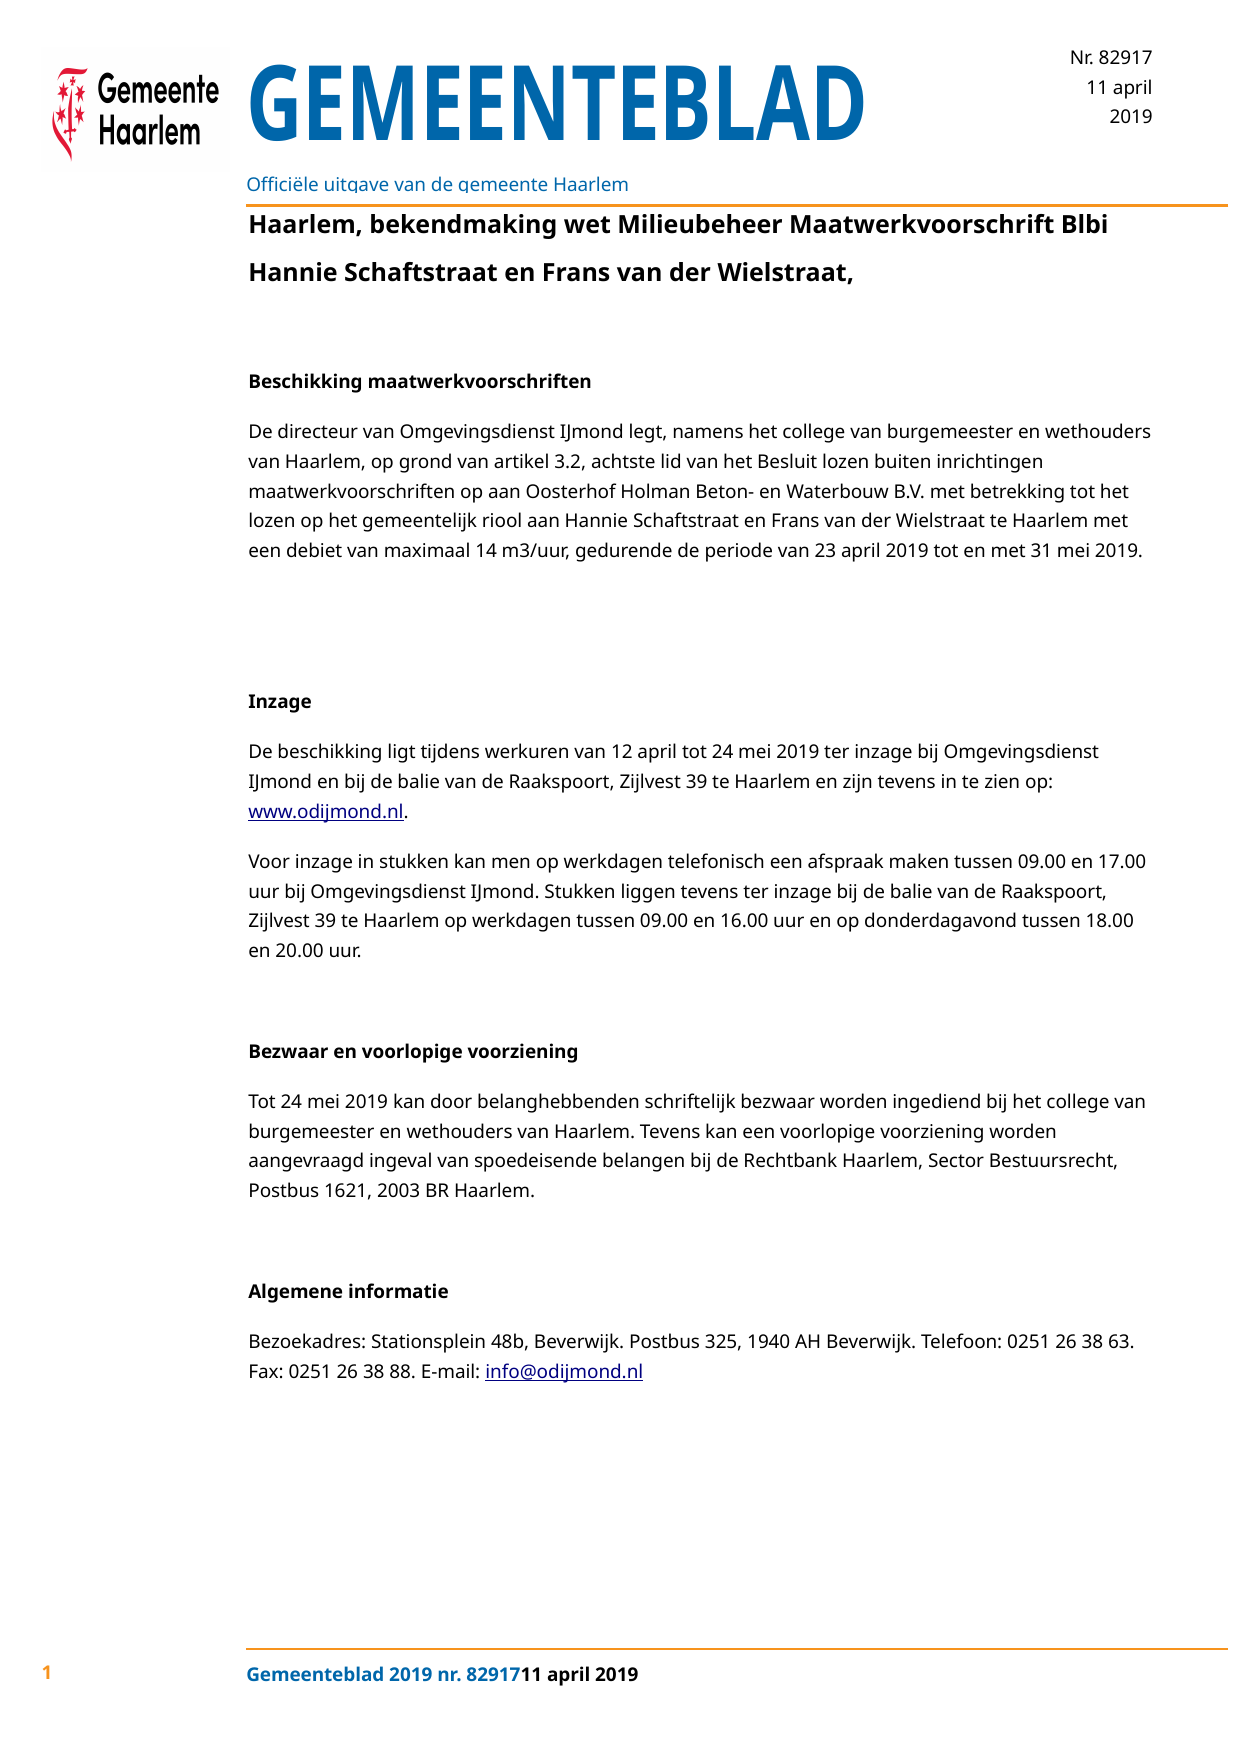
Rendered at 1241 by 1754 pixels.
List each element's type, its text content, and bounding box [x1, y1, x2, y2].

text Beschikking maatwerkvoorschriften [248, 368, 1152, 394]
text Voor inzage in stukken kan men op werkdagen telefonisch een afspraak maken tussen 09.00 en 17.00 uur bij Omgevingsdienst IJmond. Stukken liggen tevens ter inzage bij de balie van de Raakspoort, Zijlvest 39 te Haarlem op werkdagen tussen 09.00 en 16.00 uur en op donderdagavond tussen 18.00 en 20.00 uur. [248, 848, 1152, 963]
text Bezoekadres: Stationsplein 48b, Beverwijk. Postbus 325, 1940 AH Beverwijk. Telefoon: 0251 26 38 63. Fax: 0251 26 38 88. E-mail: info@odijmond.nl [248, 1328, 1152, 1384]
text De beschikking ligt tijdens werkuren van 12 april tot 24 mei 2019 ter inzage bij Omgevingsdienst IJmond en bij de balie van de Raakspoort, Zijlvest 39 te Haarlem en zijn tevens in te zien op: www.odijmond.nl. [248, 739, 1152, 824]
picture [41, 47, 231, 172]
text Bezwaar en voorlopige voorziening [248, 1038, 1152, 1064]
text Haarlem, bekendmaking wet Milieubeheer Maatwerkvoorschrift Blbi Hannie Schaftstraat en Frans van der Wielstraat, [248, 207, 1152, 288]
text Tot 24 mei 2019 kan door belanghebbenden schriftelijk bezwaar worden ingediend bij het college van burgemeester en wethouders van Haarlem. Tevens kan een voorlopige voorziening worden aangevraagd ingeval van spoedeisende belangen bij de Rechtbank Haarlem, Sector Bestuursrecht, Postbus 1621, 2003 BR Haarlem. [248, 1088, 1152, 1203]
text Inzage [248, 688, 1152, 714]
text Algemene informatie [248, 1278, 1152, 1304]
text De directeur van Omgevingsdienst IJmond legt, namens het college van burgemeester en wethouders van Haarlem, op grond van artikel 3.2, achtste lid van het Besluit lozen buiten inrichtingen maatwerkvoorschriften op aan Oosterhof Holman Beton- en Waterbouw B.V. met betrekking tot het lozen op het gemeentelijk riool aan Hannie Schaftstraat en Frans van der Wielstraat te Haarlem met een debiet van maximaal 14 m3/uur, gedurende de periode van 23 april 2019 tot en met 31 mei 2019. [248, 419, 1152, 563]
